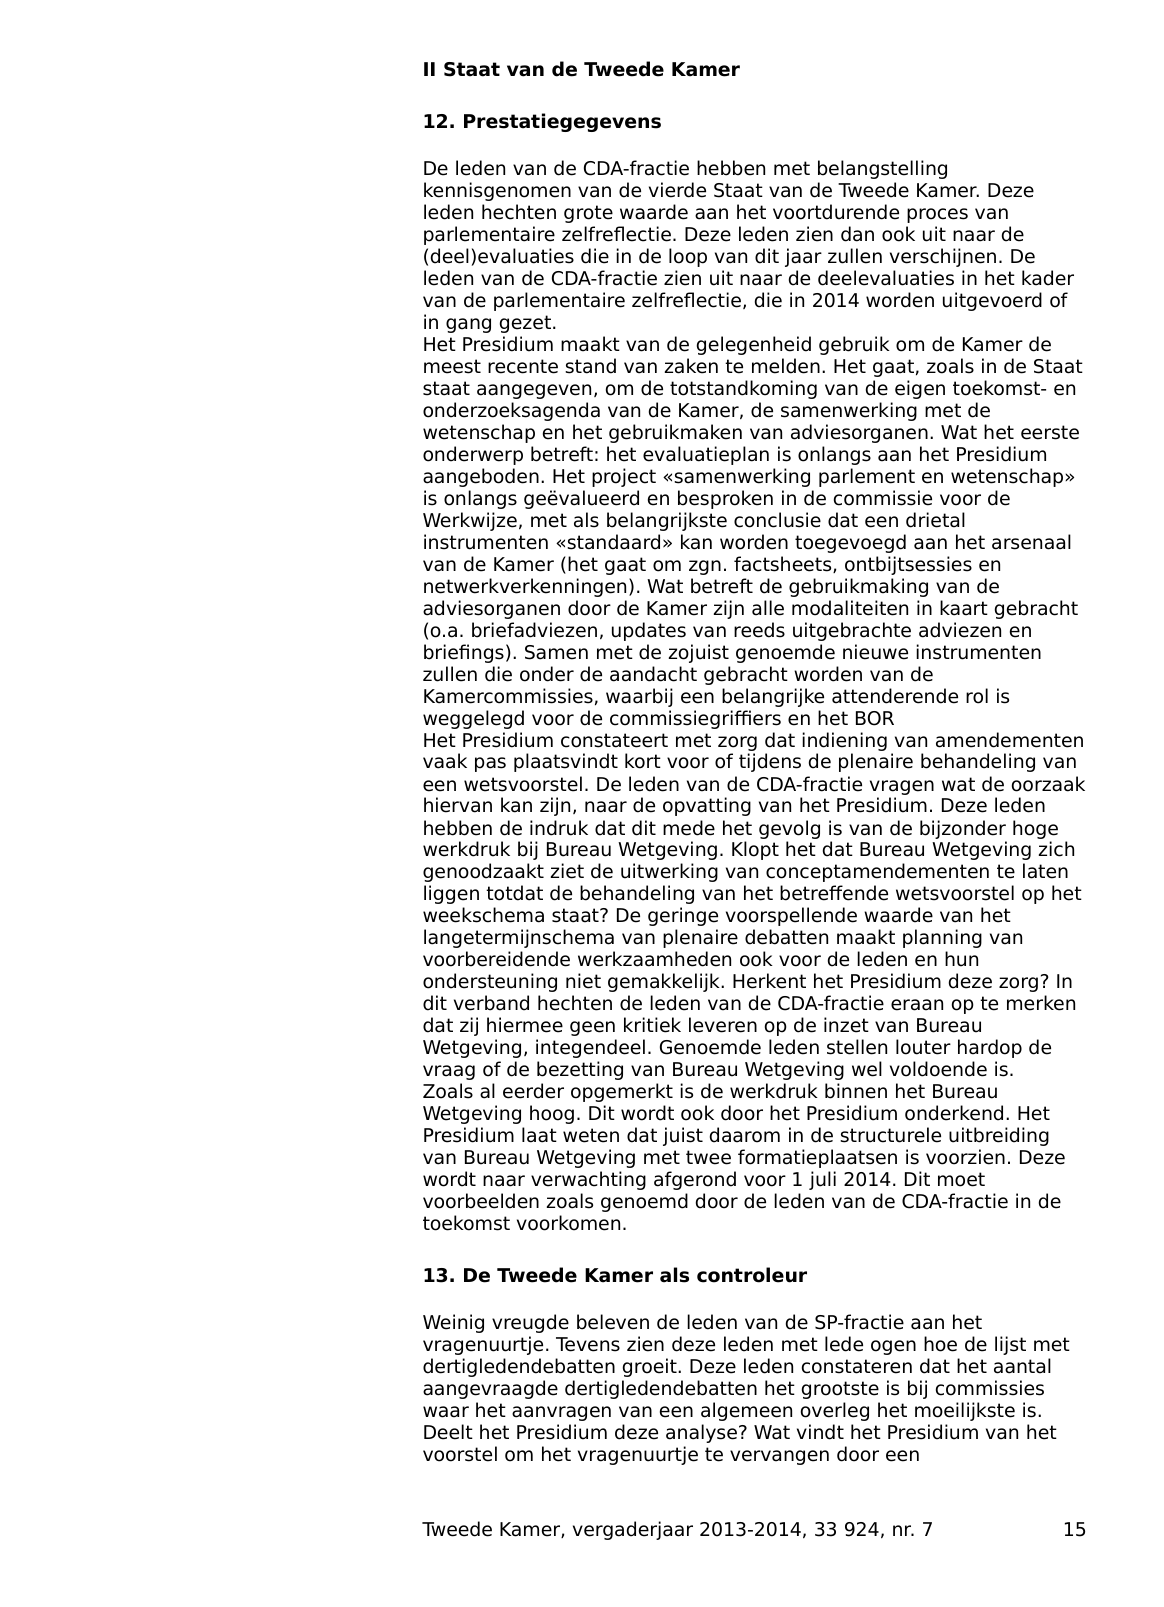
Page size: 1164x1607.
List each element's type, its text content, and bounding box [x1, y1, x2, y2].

subtitle 12. Prestatiegegevens [422, 111, 1087, 133]
text Het Presidium maakt van de gelegenheid gebruik om de Kamer de meest recente stand van zaken te melden. Het gaat, zoals in de Staat staat aangegeven, om de totstandkoming van de eigen toekomst- en onderzoeksagenda van de Kamer, de samenwerking met de wetenschap en het gebruikmaken van adviesorganen. Wat het eerste onderwerp betreft: het evaluatieplan is onlangs aan het Presidium aangeboden. Het project «samenwerking parlement en wetenschap» is onlangs geëvalueerd en besproken in de commissie voor de Werkwijze, met als belangrijkste conclusie dat een drietal instrumenten «standaard» kan worden toegevoegd aan het arsenaal van de Kamer (het gaat om zgn. factsheets, ontbijtsessies en netwerkverkenningen). Wat betreft de gebruikmaking van de adviesorganen door de Kamer zijn alle modaliteiten in kaart gebracht (o.a. briefadviezen, updates van reeds uitgebrachte adviezen en briefings). Samen met de zojuist genoemde nieuwe instrumenten zullen die onder de aandacht gebracht worden van de Kamercommissies, waarbij een belangrijke attenderende rol is weggelegd voor de commissiegriffiers en het BOR [422, 334, 1087, 729]
text Weinig vreugde beleven de leden van de SP-fractie aan het vragenuurtje. Tevens zien deze leden met lede ogen hoe de lijst met dertigledendebatten groeit. Deze leden constateren dat het aantal aangevraagde dertigledendebatten het grootste is bij commissies waar het aanvragen van een algemeen overleg het moeilijkste is. Deelt het Presidium deze analyse? Wat vindt het Presidium van het voorstel om het vragenuurtje te vervangen door een [422, 1312, 1087, 1466]
text Het Presidium constateert met zorg dat indiening van amendementen vaak pas plaatsvindt kort voor of tijdens de plenaire behandeling van een wetsvoorstel. De leden van de CDA-fractie vragen wat de oorzaak hiervan kan zijn, naar de opvatting van het Presidium. Deze leden hebben de indruk dat dit mede het gevolg is van de bijzonder hoge werkdruk bij Bureau Wetgeving. Klopt het dat Bureau Wetgeving zich genoodzaakt ziet de uitwerking van conceptamendementen te laten liggen totdat de behandeling van het betreffende wetsvoorstel op het weekschema staat? De geringe voorspellende waarde van het langetermijnschema van plenaire debatten maakt planning van voorbereidende werkzaamheden ook voor de leden en hun ondersteuning niet gemakkelijk. Herkent het Presidium deze zorg? In dit verband hechten de leden van de CDA-fractie eraan op te merken dat zij hiermee geen kritiek leveren op de inzet van Bureau Wetgeving, integendeel. Genoemde leden stellen louter hardop de vraag of de bezetting van Bureau Wetgeving wel voldoende is. [422, 729, 1087, 1081]
subtitle II Staat van de Tweede Kamer [422, 59, 1087, 81]
subtitle 13. De Tweede Kamer als controleur [422, 1265, 1087, 1287]
text Zoals al eerder opgemerkt is de werkdruk binnen het Bureau Wetgeving hoog. Dit wordt ook door het Presidium onderkend. Het Presidium laat weten dat juist daarom in de structurele uitbreiding van Bureau Wetgeving met twee formatieplaatsen is voorzien. Deze wordt naar verwachting afgerond voor 1 juli 2014. Dit moet voorbeelden zoals genoemd door de leden van de CDA-fractie in de toekomst voorkomen. [422, 1081, 1087, 1235]
text De leden van de CDA-fractie hebben met belangstelling kennisgenomen van de vierde Staat van de Tweede Kamer. Deze leden hechten grote waarde aan het voortdurende proces van parlementaire zelfreflectie. Deze leden zien dan ook uit naar de (deel)evaluaties die in de loop van dit jaar zullen verschijnen. De leden van de CDA-fractie zien uit naar de deelevaluaties in het kader van de parlementaire zelfreflectie, die in 2014 worden uitgevoerd of in gang gezet. [422, 158, 1087, 334]
